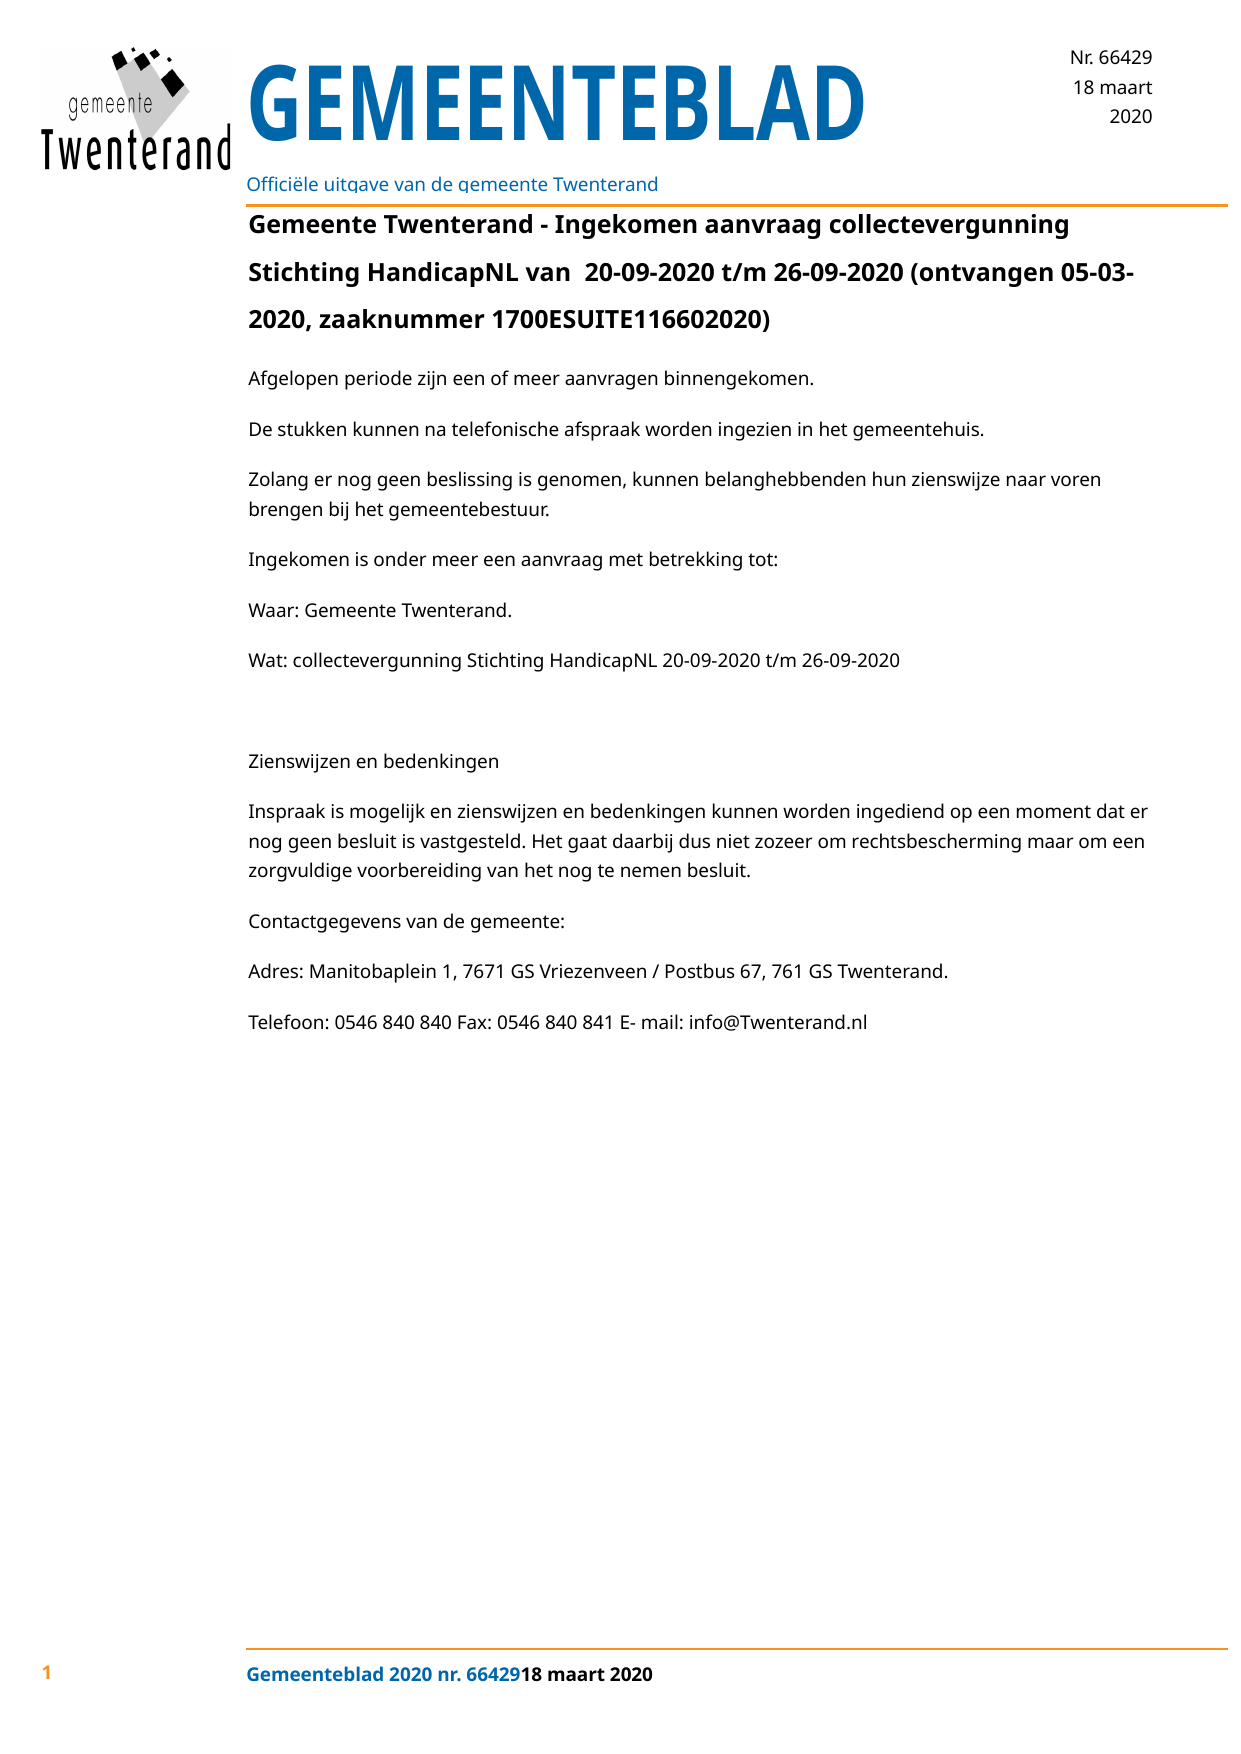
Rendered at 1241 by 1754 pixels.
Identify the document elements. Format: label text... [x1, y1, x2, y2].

text De stukken kunnen na telefonische afspraak worden ingezien in het gemeentehuis. [248, 416, 1152, 442]
text Waar: Gemeente Twenterand. [248, 597, 1152, 622]
text Gemeente Twenterand - Ingekomen aanvraag collectevergunning Stichting HandicapNL van 20-09-2020 t/m 26-09-2020 (ontvangen 05-03-2020, zaaknummer 1700ESUITE116602020) [248, 207, 1152, 336]
text Zolang er nog geen beslissing is genomen, kunnen belanghebbenden hun zienswijze naar voren brengen bij het gemeentebestuur. [248, 466, 1152, 522]
text Inspraak is mogelijk en zienswijzen en bedenkingen kunnen worden ingediend op een moment dat er nog geen besluit is vastgesteld. Het gaat daarbij dus niet zozeer om rechtsbescherming maar om een zorgvuldige voorbereiding van het nog te nemen besluit. [248, 798, 1152, 883]
text Ingekomen is onder meer een aanvraag met betrekking tot: [248, 546, 1152, 572]
text Zienswijzen en bedenkingen [248, 748, 1152, 774]
text Wat: collectevergunning Stichting HandicapNL 20-09-2020 t/m 26-09-2020 [248, 647, 1152, 673]
text Telefoon: 0546 840 840 Fax: 0546 840 841 E- mail: info@Twenterand.nl [248, 1009, 1152, 1034]
text Adres: Manitobaplein 1, 7671 GS Vriezenveen / Postbus 67, 761 GS Twenterand. [248, 958, 1152, 984]
text Contactgegevens van de gemeente: [248, 908, 1152, 934]
text Afgelopen periode zijn een of meer aanvragen binnengekomen. [248, 366, 1152, 391]
picture [41, 47, 231, 172]
